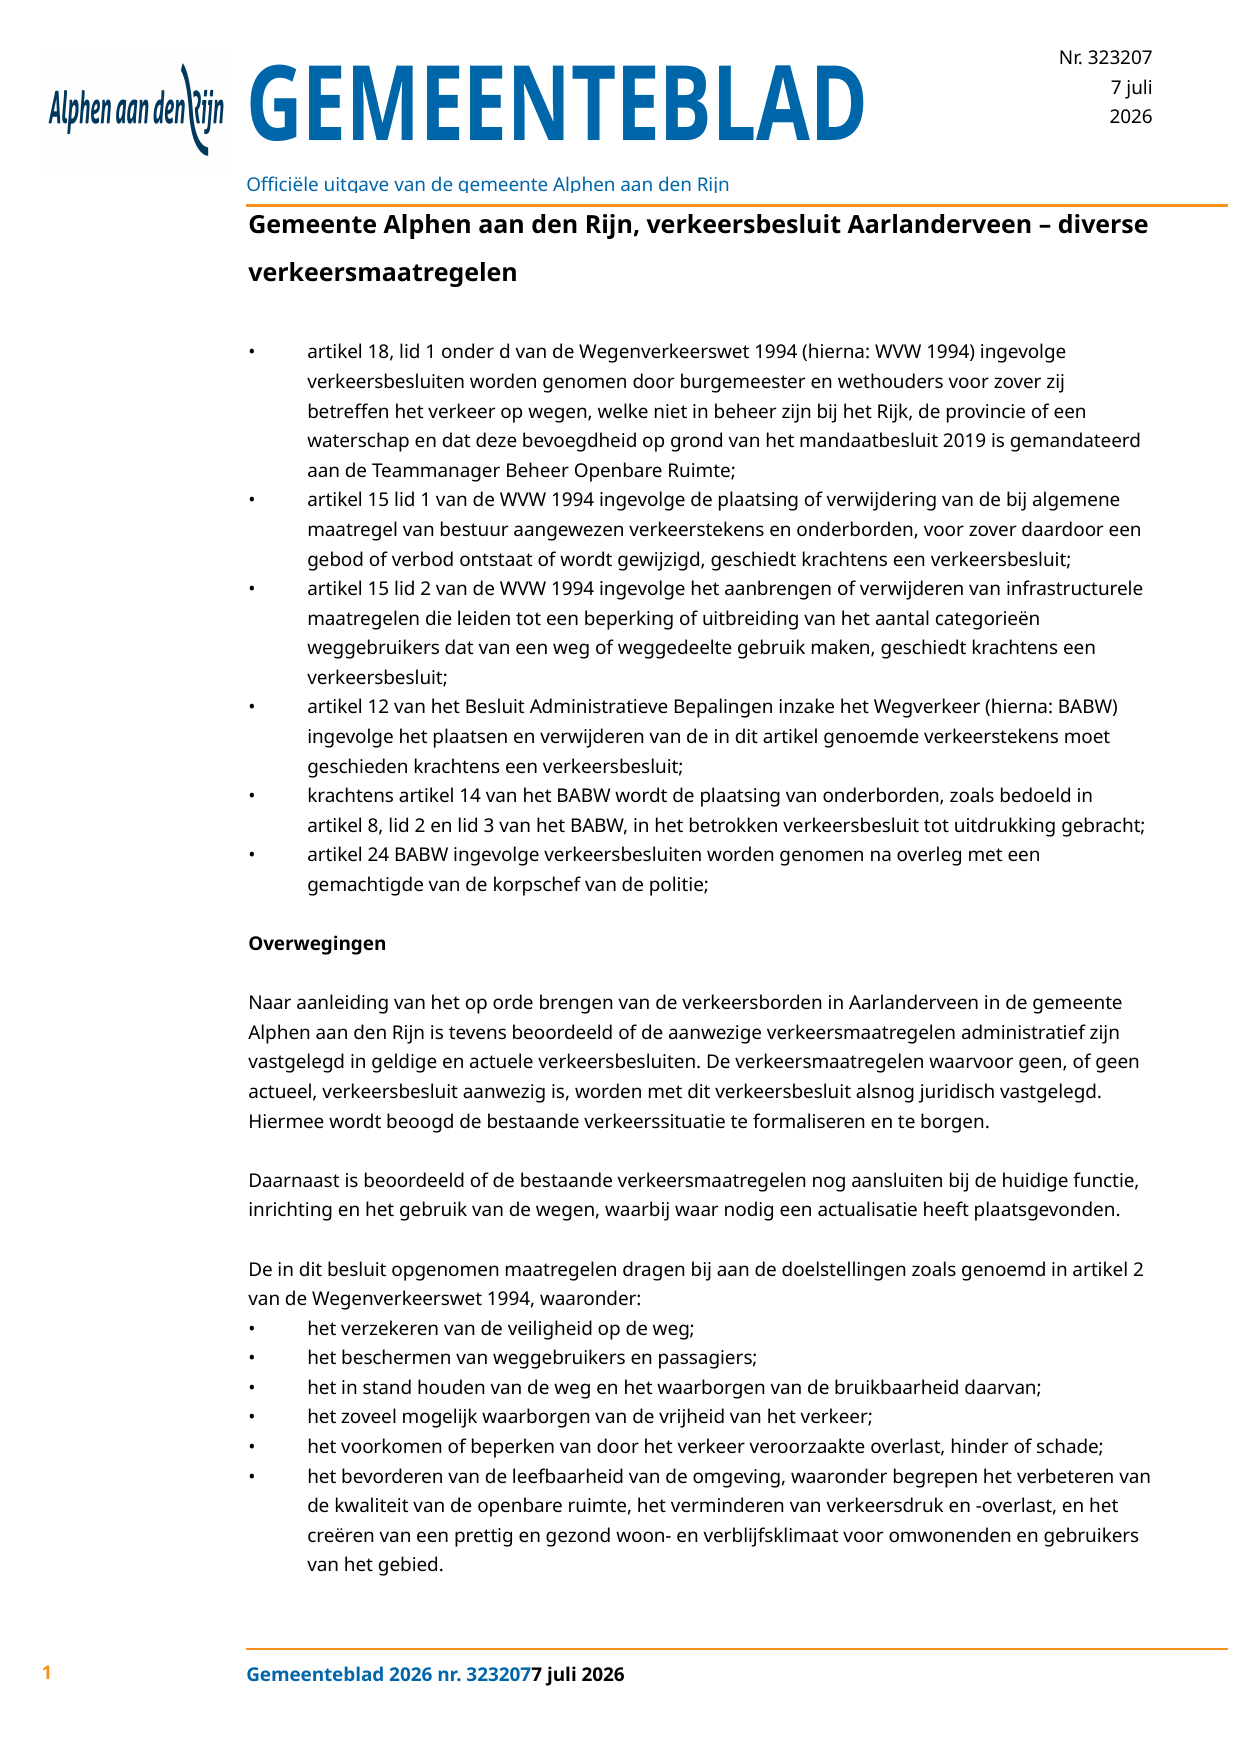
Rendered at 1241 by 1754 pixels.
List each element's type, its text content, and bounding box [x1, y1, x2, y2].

list het zoveel mogelijk waarborgen van de vrijheid van het verkeer; [248, 1404, 1152, 1429]
list artikel 18, lid 1 onder d van de Wegenverkeerswet 1994 (hierna: WVW 1994) ingevolge verkeersbesluiten worden genomen door burgemeester en wethouders voor zover zij betreffen het verkeer op wegen, welke niet in beheer zijn bij het Rijk, de provincie of een waterschap en dat deze bevoegdheid op grond van het mandaatbesluit 2019 is gemandateerd aan de Teammanager Beheer Openbare Ruimte; [248, 339, 1152, 483]
picture [41, 47, 231, 172]
list het beschermen van weggebruikers en passagiers; [248, 1344, 1152, 1370]
text De in dit besluit opgenomen maatregelen dragen bij aan de doelstellingen zoals genoemd in artikel 2 van de Wegenverkeerswet 1994, waaronder: [248, 1256, 1152, 1311]
list artikel 12 van het Besluit Administratieve Bepalingen inzake het Wegverkeer (hierna: BABW) ingevolge het plaatsen en verwijderen van de in dit artikel genoemde verkeerstekens moet geschieden krachtens een verkeersbesluit; [248, 694, 1152, 778]
text Naar aanleiding van het op orde brengen van de verkeersborden in Aarlanderveen in de gemeente Alphen aan den Rijn is tevens beoordeeld of de aanwezige verkeersmaatregelen administratief zijn vastgelegd in geldige en actuele verkeersbesluiten. De verkeersmaatregelen waarvoor geen, of geen actueel, verkeersbesluit aanwezig is, worden met dit verkeersbesluit alsnog juridisch vastgelegd. Hiermee wordt beoogd de bestaande verkeerssituatie te formaliseren en te borgen. [248, 989, 1152, 1133]
list artikel 24 BABW ingevolge verkeersbesluiten worden genomen na overleg met een gemachtigde van de korpschef van de politie; [248, 842, 1152, 897]
list krachtens artikel 14 van het BABW wordt de plaatsing van onderborden, zoals bedoeld in artikel 8, lid 2 en lid 3 van het BABW, in het betrokken verkeersbesluit tot uitdrukking gebracht; [248, 782, 1152, 838]
list artikel 15 lid 1 van de WVW 1994 ingevolge de plaatsing of verwijdering van de bij algemene maatregel van bestuur aangewezen verkeerstekens en onderborden, voor zover daardoor een gebod of verbod ontstaat of wordt gewijzigd, geschiedt krachtens een verkeersbesluit; [248, 487, 1152, 571]
list het in stand houden van de weg en het waarborgen van de bruikbaarheid daarvan; [248, 1374, 1152, 1400]
text Overwegingen [248, 930, 1152, 956]
list het verzekeren van de veiligheid op de weg; [248, 1315, 1152, 1341]
text Gemeente Alphen aan den Rijn, verkeersbesluit Aarlanderveen – diverse verkeersmaatregelen [248, 207, 1152, 288]
text Daarnaast is beoordeeld of de bestaande verkeersmaatregelen nog aansluiten bij de huidige functie, inrichting en het gebruik van de wegen, waarbij waar nodig een actualisatie heeft plaatsgevonden. [248, 1167, 1152, 1222]
list het voorkomen of beperken van door het verkeer veroorzaakte overlast, hinder of schade; [248, 1433, 1152, 1459]
list artikel 15 lid 2 van de WVW 1994 ingevolge het aanbrengen of verwijderen van infrastructurele maatregelen die leiden tot een beperking of uitbreiding van het aantal categorieën weggebruikers dat van een weg of weggedeelte gebruik maken, geschiedt krachtens een verkeersbesluit; [248, 575, 1152, 690]
list het bevorderen van de leefbaarheid van de omgeving, waaronder begrepen het verbeteren van de kwaliteit van de openbare ruimte, het verminderen van verkeersdruk en -overlast, en het creëren van een prettig en gezond woon- en verblijfsklimaat voor omwonenden en gebruikers van het gebied. [248, 1463, 1152, 1577]
